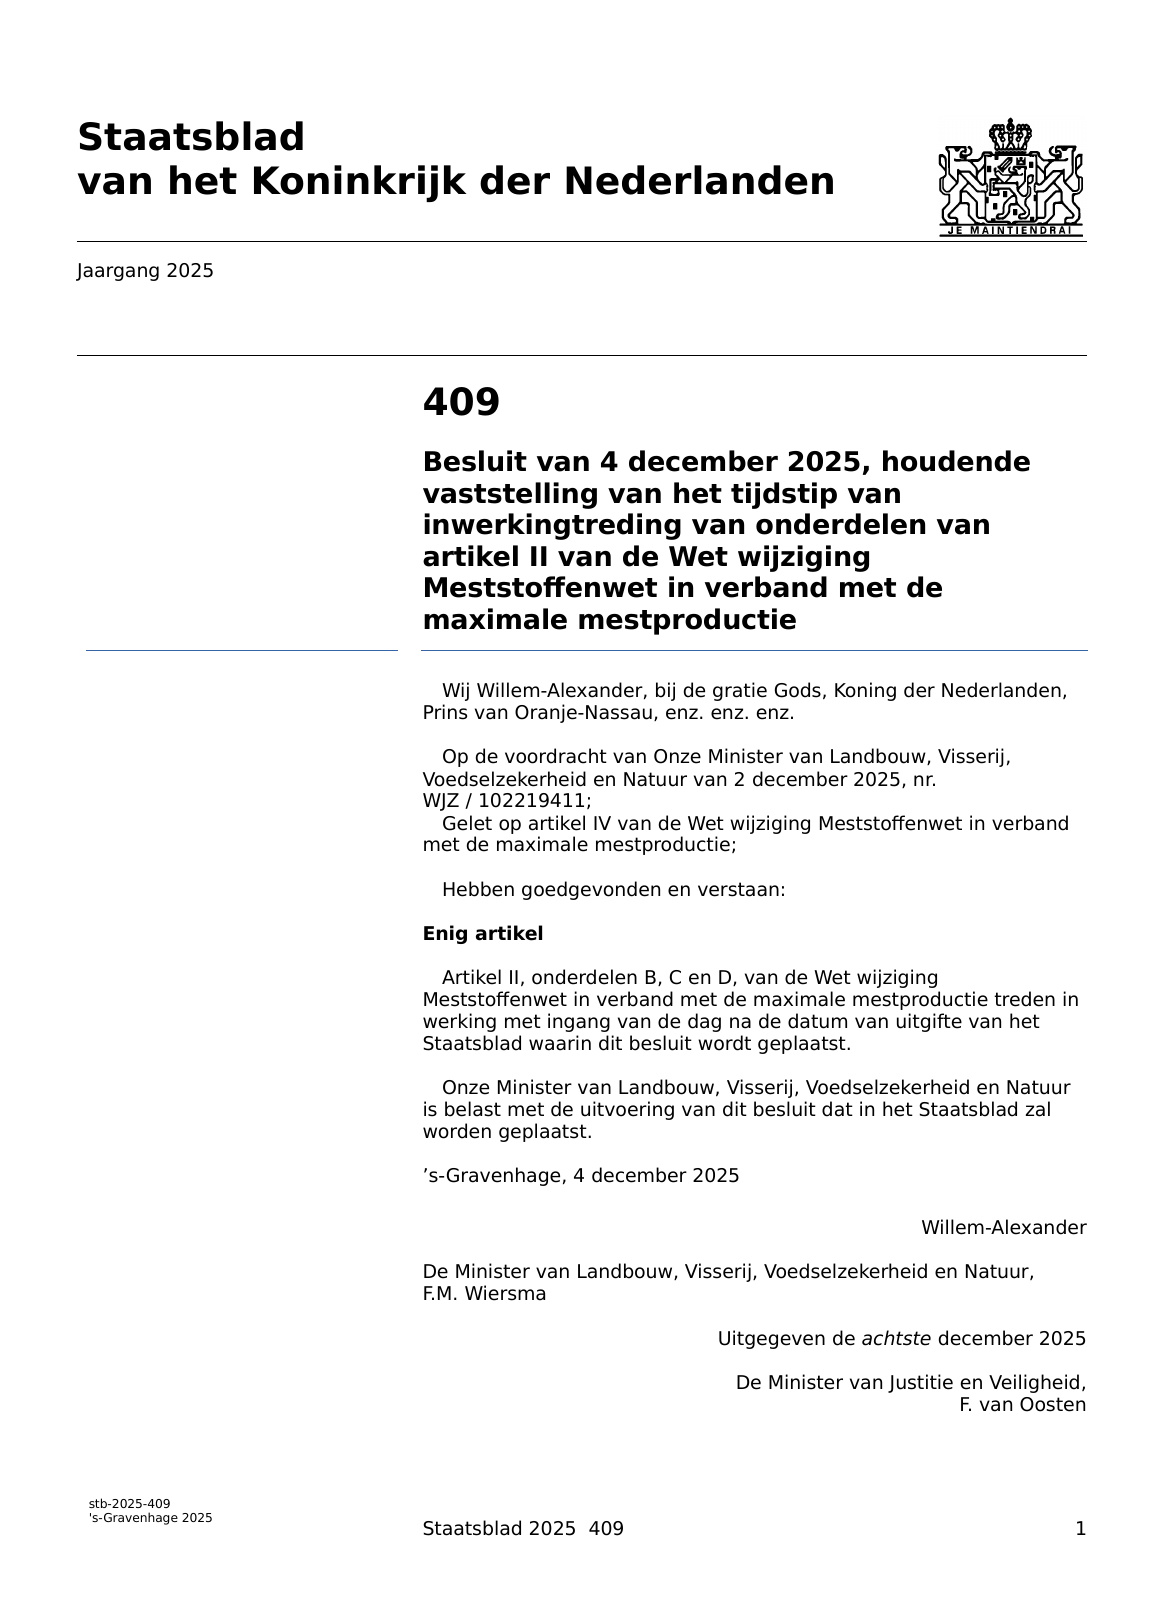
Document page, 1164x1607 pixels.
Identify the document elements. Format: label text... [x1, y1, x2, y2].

text ’s-Gravenhage, 4 december 2025 [422, 1165, 1087, 1187]
text De Minister van Landbouw, Visserij, Voedselzekerheid en Natuur, F.M. Wiersma [422, 1261, 1087, 1305]
text 's-Gravenhage 2025 [88, 1511, 323, 1525]
text Uitgegeven de achtste december 2025 [422, 1327, 1087, 1349]
text Artikel II, onderdelen B, C en D, van de Wet wijziging Meststoffenwet in verband met de maximale mestproductie treden in werking met ingang van de dag na de datum van uitgifte van het Staatsblad waarin dit besluit wordt geplaatst. [422, 967, 1087, 1055]
text Hebben goedgevonden en verstaan: [422, 878, 1087, 901]
picture [936, 115, 1087, 240]
text Onze Minister van Landbouw, Visserij, Voedselzekerheid en Natuur is belast met de uitvoering van dit besluit dat in het Staatsblad zal worden geplaatst. [422, 1077, 1087, 1143]
table_cell Jaargang 2025 [77, 242, 1087, 355]
subtitle 409 [422, 381, 1087, 424]
text Willem-Alexander [422, 1217, 1087, 1239]
text stb-2025-409 [88, 1497, 323, 1511]
table_header [886, 100, 1087, 241]
subtitle Enig artikel [422, 923, 1087, 945]
text De Minister van Justitie en Veiligheid, F. van Oosten [422, 1372, 1087, 1416]
table_header Staatsblad van het Koninkrijk der Nederlanden [77, 100, 886, 241]
text Gelet op artikel IV van de Wet wijziging Meststoffenwet in verband met de maximale mestproductie; [422, 812, 1087, 856]
text Op de voordracht van Onze Minister van Landbouw, Visserij, Voedselzekerheid en Natuur van 2 december 2025, nr. WJZ / 102219411; [422, 746, 1087, 812]
text Besluit van 4 december 2025, houdende vaststelling van het tijdstip van inwerkingtreding van onderdelen van artikel II van de Wet wijziging Meststoffenwet in verband met de maximale mestproductie [422, 447, 1087, 636]
text Wij Willem-Alexander, bij de gratie Gods, Koning der Nederlanden, Prins van Oranje-Nassau, enz. enz. enz. [422, 680, 1087, 724]
